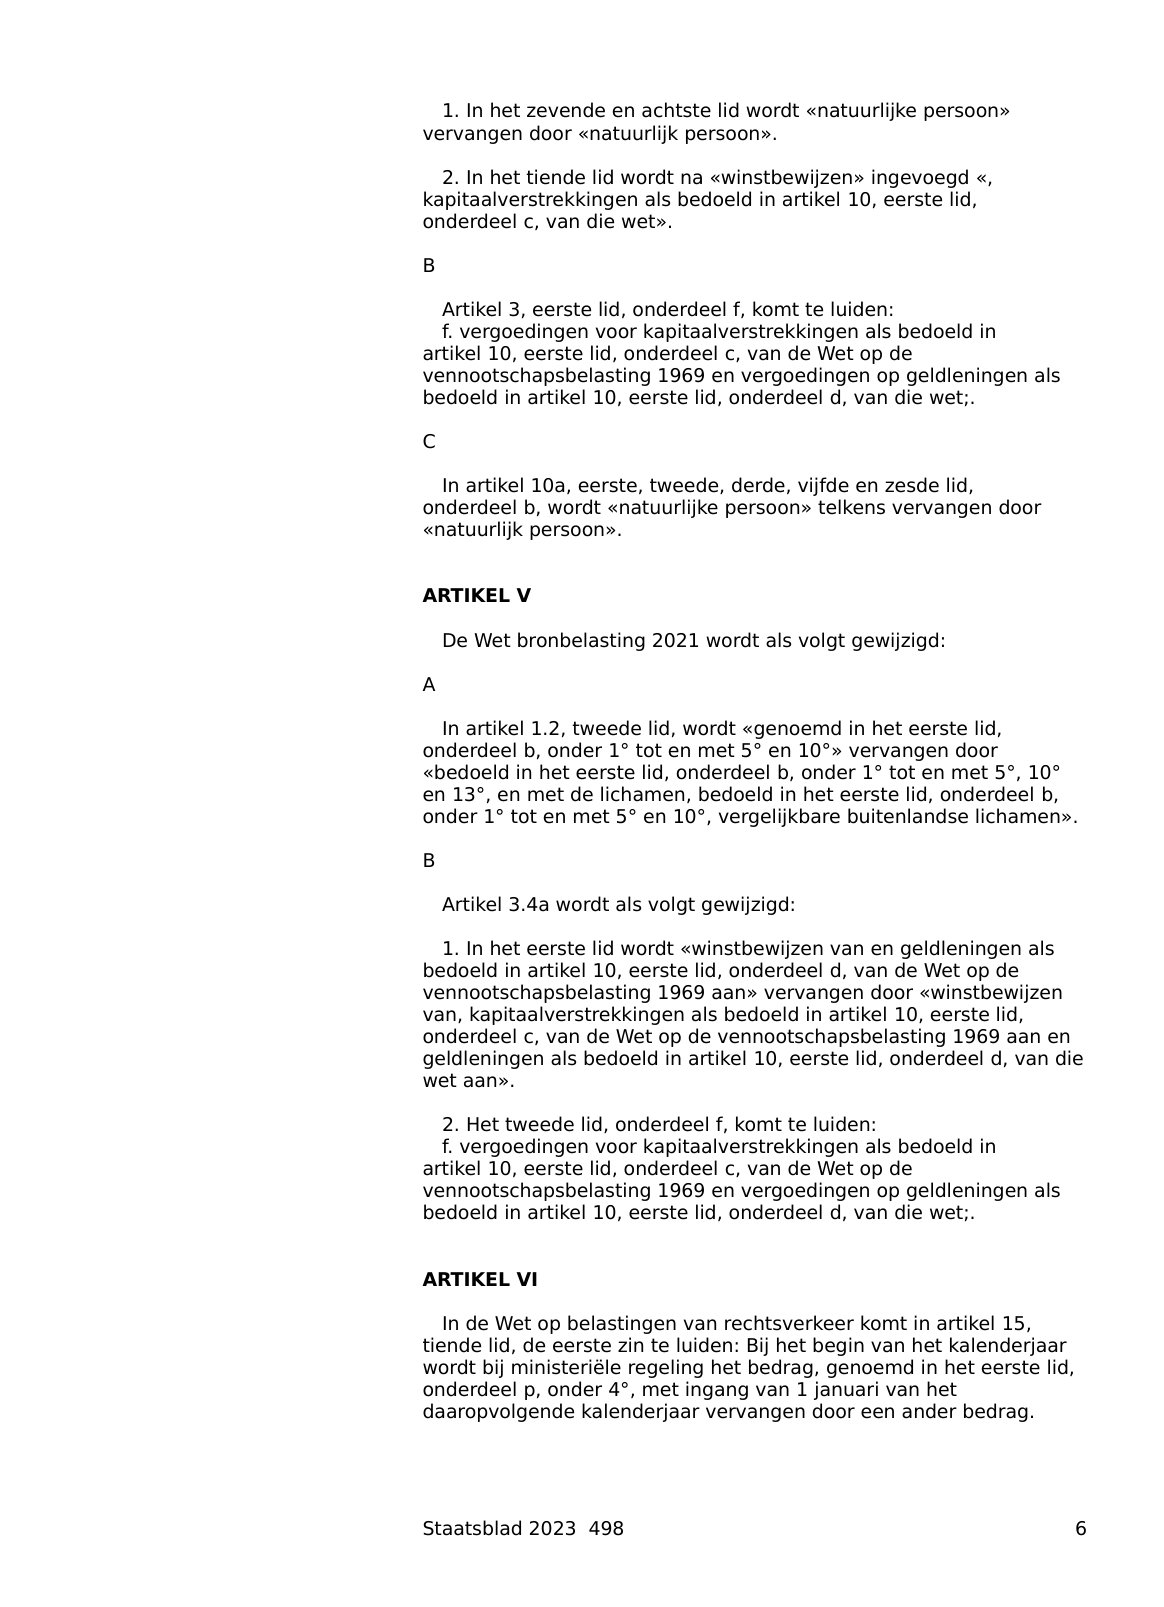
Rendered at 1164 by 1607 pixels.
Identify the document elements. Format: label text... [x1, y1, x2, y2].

text De Wet bronbelasting 2021 wordt als volgt gewijzigd: [422, 629, 1087, 652]
text 2. Het tweede lid, onderdeel f, komt te luiden: [422, 1114, 1087, 1136]
subtitle ARTIKEL V [422, 585, 1087, 607]
text 2. In het tiende lid wordt na «winstbewijzen» ingevoegd «, kapitaalverstrekkingen als bedoeld in artikel 10, eerste lid, onderdeel c, van die wet». [422, 167, 1087, 232]
text f. vergoedingen voor kapitaalverstrekkingen als bedoeld in artikel 10, eerste lid, onderdeel c, van de Wet op de vennootschapsbelasting 1969 en vergoedingen op geldleningen als bedoeld in artikel 10, eerste lid, onderdeel d, van die wet;. [422, 321, 1087, 409]
text Artikel 3, eerste lid, onderdeel f, komt te luiden: [422, 299, 1087, 321]
text In de Wet op belastingen van rechtsverkeer komt in artikel 15, tiende lid, de eerste zin te luiden: Bij het begin van het kalenderjaar wordt bij ministeriële regeling het bedrag, genoemd in het eerste lid, onderdeel p, onder 4°, met ingang van 1 januari van het daaropvolgende kalenderjaar vervangen door een ander bedrag. [422, 1313, 1087, 1423]
subtitle ARTIKEL VI [422, 1269, 1087, 1291]
text 1. In het eerste lid wordt «winstbewijzen van en geldleningen als bedoeld in artikel 10, eerste lid, onderdeel d, van de Wet op de vennootschapsbelasting 1969 aan» vervangen door «winstbewijzen van, kapitaalverstrekkingen als bedoeld in artikel 10, eerste lid, onderdeel c, van de Wet op de vennootschapsbelasting 1969 aan en geldleningen als bedoeld in artikel 10, eerste lid, onderdeel d, van die wet aan». [422, 938, 1087, 1092]
text B [422, 850, 1087, 872]
text C [422, 431, 1087, 453]
text A [422, 674, 1087, 696]
text In artikel 10a, eerste, tweede, derde, vijfde en zesde lid, onderdeel b, wordt «natuurlijke persoon» telkens vervangen door «natuurlijk persoon». [422, 475, 1087, 541]
text Artikel 3.4a wordt als volgt gewijzigd: [422, 894, 1087, 916]
text In artikel 1.2, tweede lid, wordt «genoemd in het eerste lid, onderdeel b, onder 1° tot en met 5° en 10°» vervangen door «bedoeld in het eerste lid, onderdeel b, onder 1° tot en met 5°, 10° en 13°, en met de lichamen, bedoeld in het eerste lid, onderdeel b, onder 1° tot en met 5° en 10°, vergelijkbare buitenlandse lichamen». [422, 718, 1087, 828]
text f. vergoedingen voor kapitaalverstrekkingen als bedoeld in artikel 10, eerste lid, onderdeel c, van de Wet op de vennootschapsbelasting 1969 en vergoedingen op geldleningen als bedoeld in artikel 10, eerste lid, onderdeel d, van die wet;. [422, 1136, 1087, 1224]
text 1. In het zevende en achtste lid wordt «natuurlijke persoon» vervangen door «natuurlijk persoon». [422, 100, 1087, 144]
text B [422, 255, 1087, 277]
